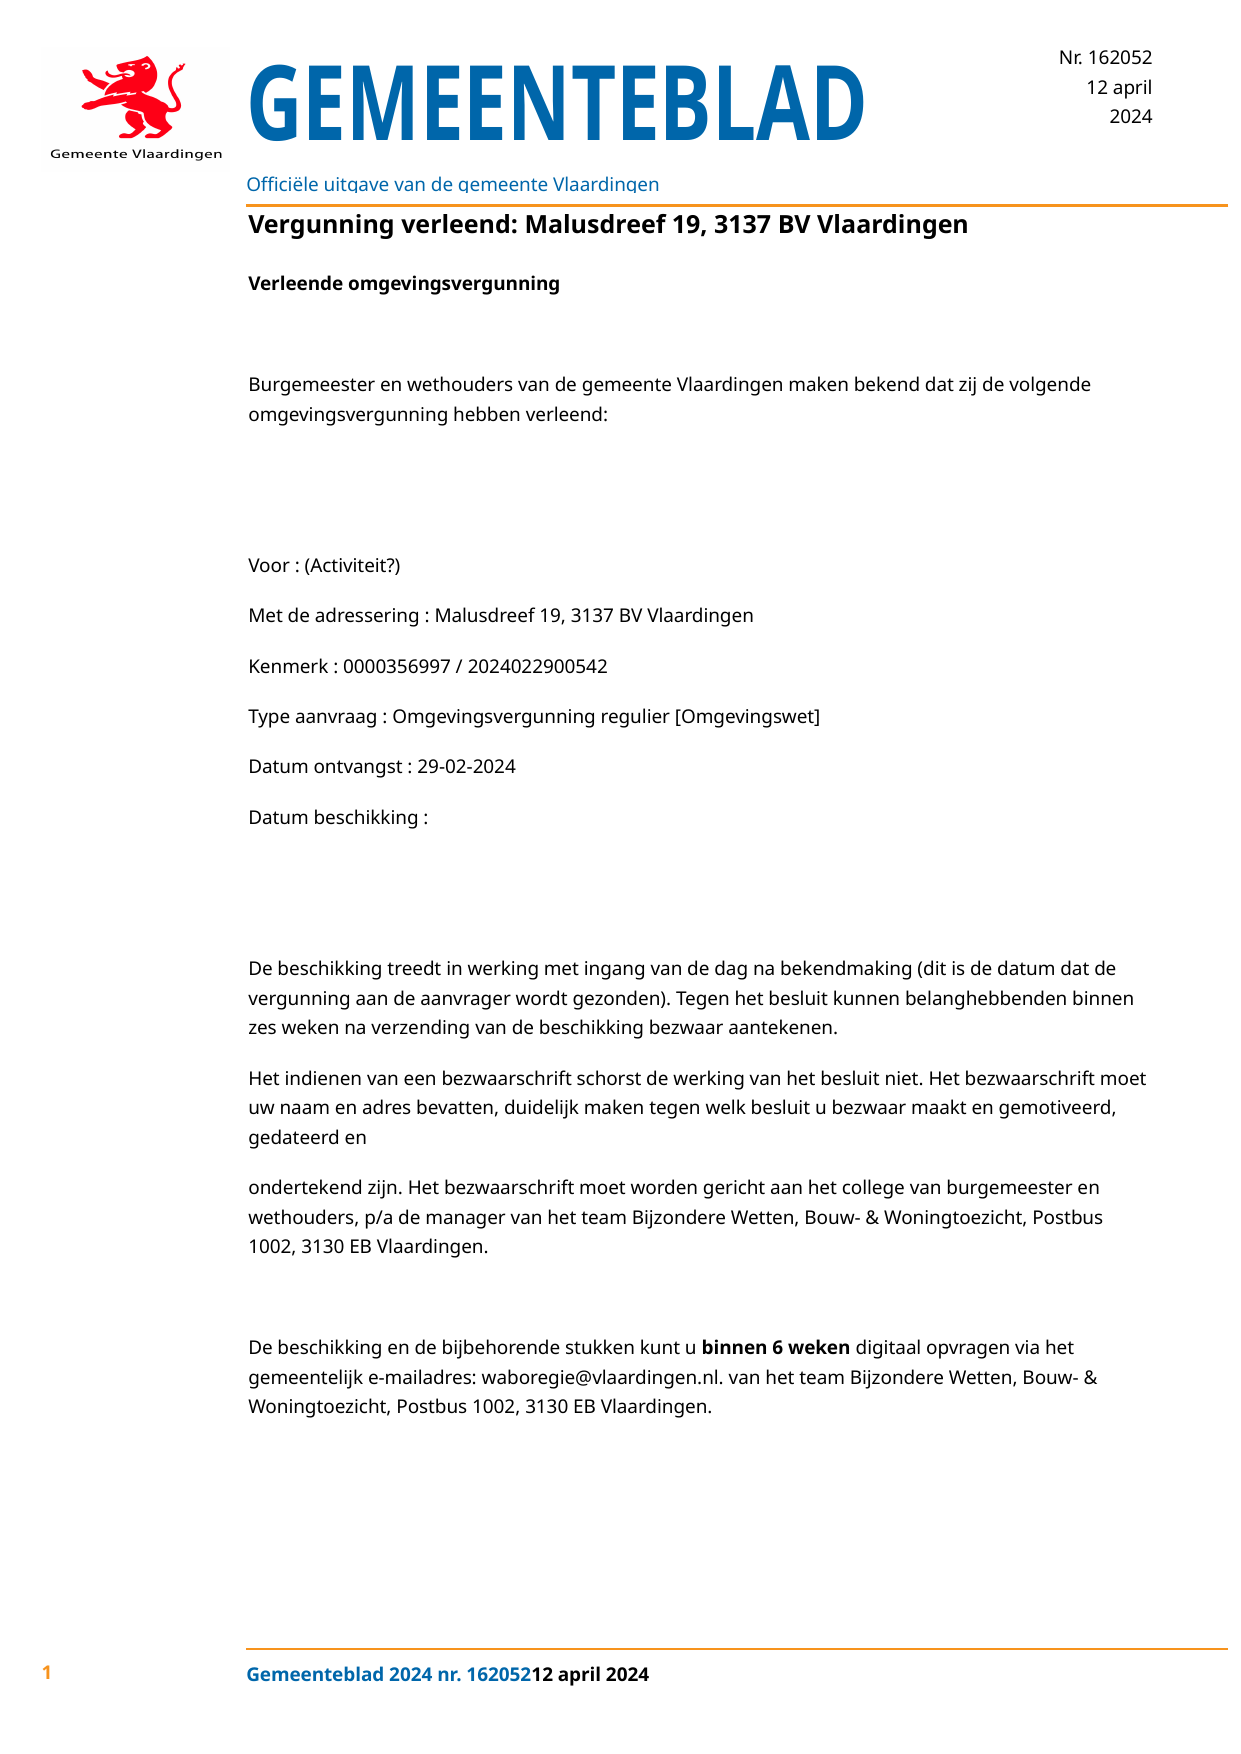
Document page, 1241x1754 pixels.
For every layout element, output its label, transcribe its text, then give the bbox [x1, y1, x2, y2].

text Verleende omgevingsvergunning [248, 270, 1152, 296]
text Type aanvraag : Omgevingsvergunning regulier [Omgevingswet] [248, 703, 1152, 729]
text Het indienen van een bezwaarschrift schorst de werking van het besluit niet. Het bezwaarschrift moet uw naam en adres bevatten, duidelijk maken tegen welk besluit u bezwaar maakt en gemotiveerd, gedateerd en [248, 1065, 1152, 1150]
text Datum ontvangst : 29-02-2024 [248, 754, 1152, 779]
text Datum beschikking : [248, 804, 1152, 830]
text ondertekend zijn. Het bezwaarschrift moet worden gericht aan het college van burgemeester en wethouders, p/a de manager van het team Bijzondere Wetten, Bouw- & Woningtoezicht, Postbus 1002, 3130 EB Vlaardingen. [248, 1174, 1152, 1259]
text Kenmerk : 0000356997 / 2024022900542 [248, 653, 1152, 678]
text De beschikking treedt in werking met ingang van de dag na bekendmaking (dit is de datum dat de vergunning aan de aanvrager wordt gezonden). Tegen het besluit kunnen belanghebbenden binnen zes weken na verzending van de beschikking bezwaar aantekenen. [248, 955, 1152, 1040]
text Vergunning verleend: Malusdreef 19, 3137 BV Vlaardingen [248, 207, 1152, 241]
text Voor : (Activiteit?) [248, 552, 1152, 578]
picture [41, 47, 231, 172]
text Burgemeester en wethouders van de gemeente Vlaardingen maken bekend dat zij de volgende omgevingsvergunning hebben verleend: [248, 371, 1152, 426]
text Met de adressering : Malusdreef 19, 3137 BV Vlaardingen [248, 602, 1152, 628]
text De beschikking en de bijbehorende stukken kunt u binnen 6 weken digitaal opvragen via het gemeentelijk e-mailadres: waboregie@vlaardingen.nl. van het team Bijzondere Wetten, Bouw- & Woningtoezicht, Postbus 1002, 3130 EB Vlaardingen. [248, 1334, 1152, 1419]
